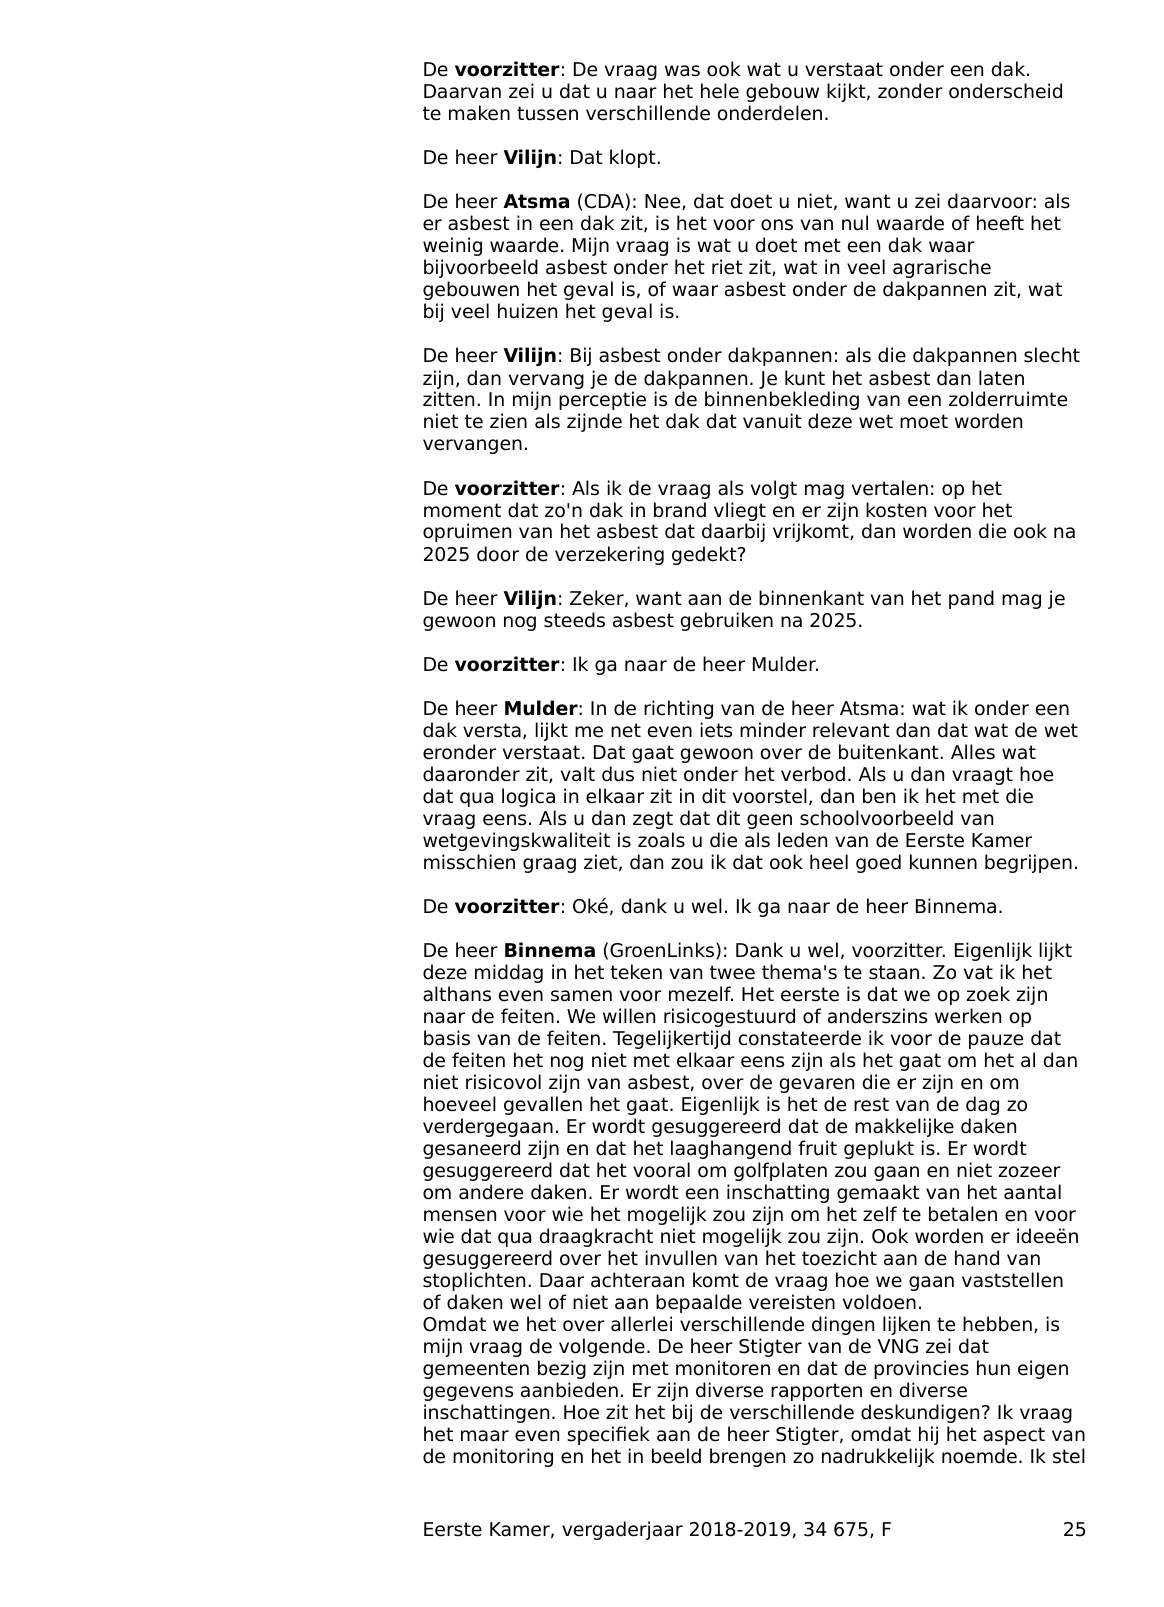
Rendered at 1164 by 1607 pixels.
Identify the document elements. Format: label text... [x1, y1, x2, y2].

text Omdat we het over allerlei verschillende dingen lijken te hebben, is mijn vraag de volgende. De heer Stigter van de VNG zei dat gemeenten bezig zijn met monitoren en dat de provincies hun eigen gegevens aanbieden. Er zijn diverse rapporten en diverse inschattingen. Hoe zit het bij de verschillende deskundigen? Ik vraag het maar even specifiek aan de heer Stigter, omdat hij het aspect van de monitoring en het in beeld brengen zo nadrukkelijk noemde. Ik stel [422, 1314, 1087, 1468]
text De heer Vilijn: Bij asbest onder dakpannen: als die dakpannen slecht zijn, dan vervang je de dakpannen. Je kunt het asbest dan laten zitten. In mijn perceptie is de binnenbekleding van een zolderruimte niet te zien als zijnde het dak dat vanuit deze wet moet worden vervangen. [422, 345, 1087, 455]
text De voorzitter: Als ik de vraag als volgt mag vertalen: op het moment dat zo'n dak in brand vliegt en er zijn kosten voor het opruimen van het asbest dat daarbij vrijkomt, dan worden die ook na 2025 door de verzekering gedekt? [422, 477, 1087, 565]
text De voorzitter: De vraag was ook wat u verstaat onder een dak. Daarvan zei u dat u naar het hele gebouw kijkt, zonder onderscheid te maken tussen verschillende onderdelen. [422, 59, 1087, 125]
text De heer Vilijn: Zeker, want aan de binnenkant van het pand mag je gewoon nog steeds asbest gebruiken na 2025. [422, 588, 1087, 632]
text De heer Vilijn: Dat klopt. [422, 147, 1087, 169]
text De voorzitter: Oké, dank u wel. Ik ga naar de heer Binnema. [422, 896, 1087, 918]
text De voorzitter: Ik ga naar de heer Mulder. [422, 654, 1087, 676]
text De heer Atsma (CDA): Nee, dat doet u niet, want u zei daarvoor: als er asbest in een dak zit, is het voor ons van nul waarde of heeft het weinig waarde. Mijn vraag is wat u doet met een dak waar bijvoorbeeld asbest onder het riet zit, wat in veel agrarische gebouwen het geval is, of waar asbest onder de dakpannen zit, wat bij veel huizen het geval is. [422, 191, 1087, 323]
text De heer Mulder: In de richting van de heer Atsma: wat ik onder een dak versta, lijkt me net even iets minder relevant dan dat wat de wet eronder verstaat. Dat gaat gewoon over de buitenkant. Alles wat daaronder zit, valt dus niet onder het verbod. Als u dan vraagt hoe dat qua logica in elkaar zit in dit voorstel, dan ben ik het met die vraag eens. Als u dan zegt dat dit geen schoolvoorbeeld van wetgevingskwaliteit is zoals u die als leden van de Eerste Kamer misschien graag ziet, dan zou ik dat ook heel goed kunnen begrijpen. [422, 698, 1087, 874]
text De heer Binnema (GroenLinks): Dank u wel, voorzitter. Eigenlijk lijkt deze middag in het teken van twee thema's te staan. Zo vat ik het althans even samen voor mezelf. Het eerste is dat we op zoek zijn naar de feiten. We willen risicogestuurd of anderszins werken op basis van de feiten. Tegelijkertijd constateerde ik voor de pauze dat de feiten het nog niet met elkaar eens zijn als het gaat om het al dan niet risicovol zijn van asbest, over de gevaren die er zijn en om hoeveel gevallen het gaat. Eigenlijk is het de rest van de dag zo verdergegaan. Er wordt gesuggereerd dat de makkelijke daken gesaneerd zijn en dat het laaghangend fruit geplukt is. Er wordt gesuggereerd dat het vooral om golfplaten zou gaan en niet zozeer om andere daken. Er wordt een inschatting gemaakt van het aantal mensen voor wie het mogelijk zou zijn om het zelf te betalen en voor wie dat qua draagkracht niet mogelijk zou zijn. Ook worden er ideeën gesuggereerd over het invullen van het toezicht aan de hand van stoplichten. Daar achteraan komt de vraag hoe we gaan vaststellen of daken wel of niet aan bepaalde vereisten voldoen. [422, 940, 1087, 1314]
